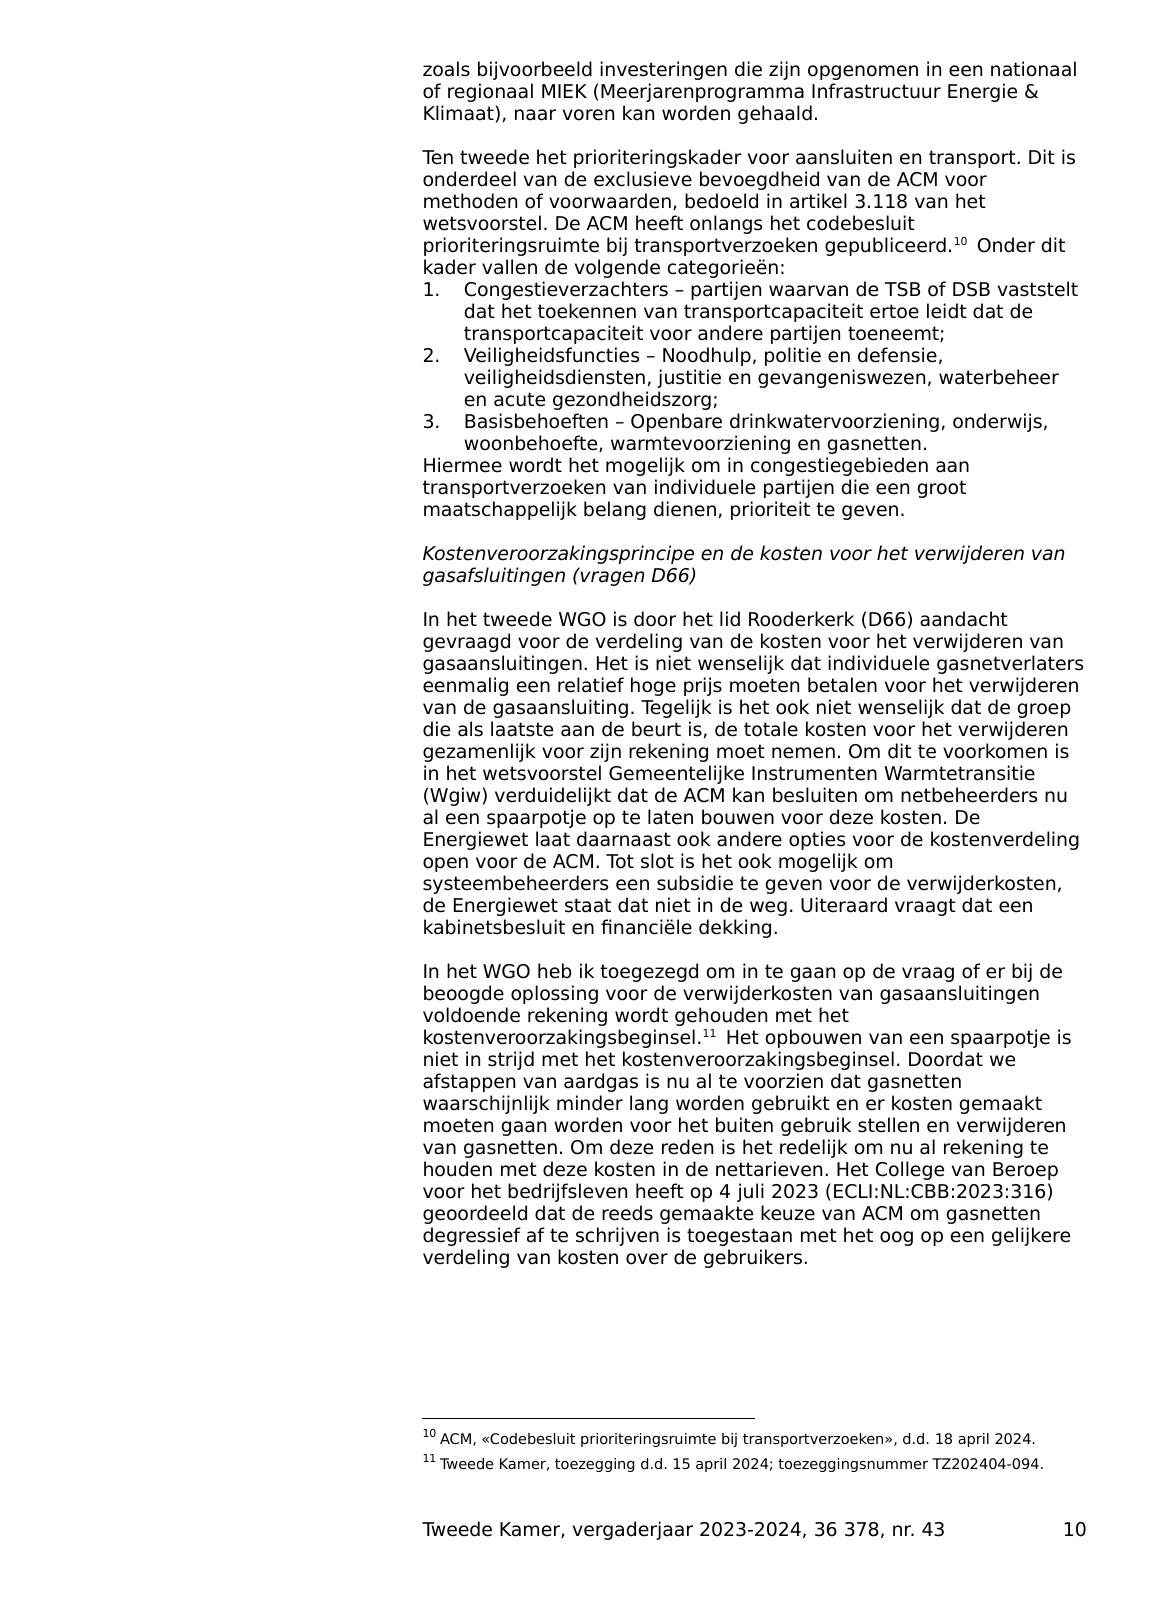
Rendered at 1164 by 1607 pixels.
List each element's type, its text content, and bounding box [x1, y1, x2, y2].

text 3. Basisbehoeften – Openbare drinkwatervoorziening, onderwijs, woonbehoefte, warmtevoorziening en gasnetten. [422, 411, 1087, 455]
text Hiermee wordt het mogelijk om in congestiegebieden aan transportverzoeken van individuele partijen die een groot maatschappelijk belang dienen, prioriteit te geven. [422, 455, 1087, 521]
text zoals bijvoorbeeld investeringen die zijn opgenomen in een nationaal of regionaal MIEK (Meerjarenprogramma Infrastructuur Energie & Klimaat), naar voren kan worden gehaald. [422, 59, 1087, 125]
subtitle Kostenveroorzakingsprincipe en de kosten voor het verwijderen van gasafsluitingen (vragen D66) [422, 543, 1087, 587]
text 2. Veiligheidsfuncties – Noodhulp, politie en defensie, veiligheidsdiensten, justitie en gevangeniswezen, waterbeheer en acute gezondheidszorg; [422, 345, 1087, 411]
text ACM, «Codebesluit prioriteringsruimte bij transportverzoeken», d.d. 18 april 2024. [422, 1427, 1087, 1449]
text In het tweede WGO is door het lid Rooderkerk (D66) aandacht gevraagd voor de verdeling van de kosten voor het verwijderen van gasaansluitingen. Het is niet wenselijk dat individuele gasnetverlaters eenmalig een relatief hoge prijs moeten betalen voor het verwijderen van de gasaansluiting. Tegelijk is het ook niet wenselijk dat de groep die als laatste aan de beurt is, de totale kosten voor het verwijderen gezamenlijk voor zijn rekening moet nemen. Om dit te voorkomen is in het wetsvoorstel Gemeentelijke Instrumenten Warmtetransitie (Wgiw) verduidelijkt dat de ACM kan besluiten om netbeheerders nu al een spaarpotje op te laten bouwen voor deze kosten. De Energiewet laat daarnaast ook andere opties voor de kostenverdeling open voor de ACM. Tot slot is het ook mogelijk om systeembeheerders een subsidie te geven voor de verwijderkosten, de Energiewet staat dat niet in de weg. Uiteraard vraagt dat een kabinetsbesluit en financiële dekking. [422, 609, 1087, 939]
text 1. Congestieverzachters – partijen waarvan de TSB of DSB vaststelt dat het toekennen van transportcapaciteit ertoe leidt dat de transportcapaciteit voor andere partijen toeneemt; [422, 279, 1087, 345]
text In het WGO heb ik toegezegd om in te gaan op de vraag of er bij de beoogde oplossing voor de verwijderkosten van gasaansluitingen voldoende rekening wordt gehouden met het kostenveroorzakingsbeginsel. Het opbouwen van een spaarpotje is niet in strijd met het kostenveroorzakingsbeginsel. Doordat we afstappen van aardgas is nu al te voorzien dat gasnetten waarschijnlijk minder lang worden gebruikt en er kosten gemaakt moeten gaan worden voor het buiten gebruik stellen en verwijderen van gasnetten. Om deze reden is het redelijk om nu al rekening te houden met deze kosten in de nettarieven. Het College van Beroep voor het bedrijfsleven heeft op 4 juli 2023 (ECLI:NL:CBB:2023:316) geoordeeld dat de reeds gemaakte keuze van ACM om gasnetten degressief af te schrijven is toegestaan met het oog op een gelijkere verdeling van kosten over de gebruikers. [422, 961, 1087, 1269]
text Ten tweede het prioriteringskader voor aansluiten en transport. Dit is onderdeel van de exclusieve bevoegdheid van de ACM voor methoden of voorwaarden, bedoeld in artikel 3.118 van het wetsvoorstel. De ACM heeft onlangs het codebesluit prioriteringsruimte bij transportverzoeken gepubliceerd. Onder dit kader vallen de volgende categorieën: [422, 147, 1087, 279]
text Tweede Kamer, toezegging d.d. 15 april 2024; toezeggingsnummer TZ202404-094. [422, 1452, 1087, 1474]
